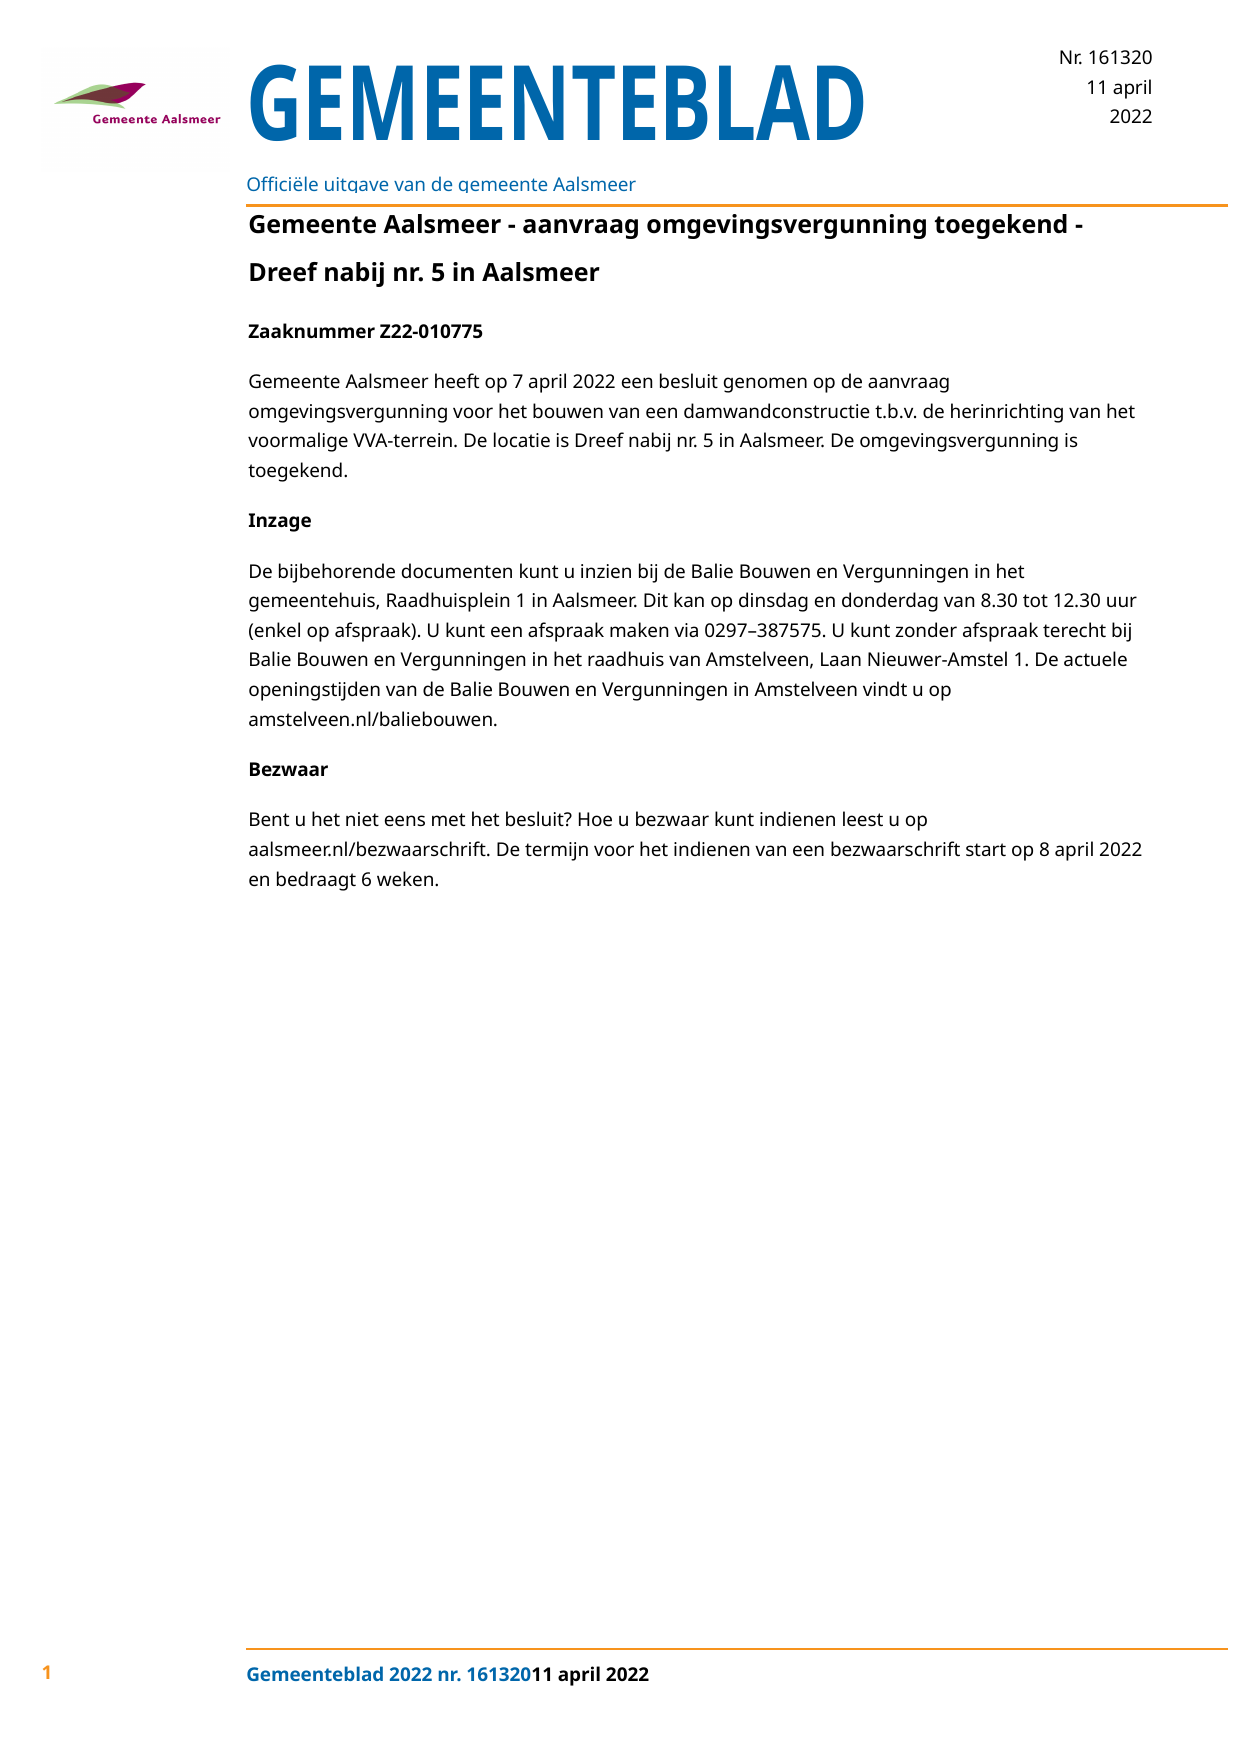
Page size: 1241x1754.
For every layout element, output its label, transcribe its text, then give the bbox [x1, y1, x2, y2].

text De bijbehorende documenten kunt u inzien bij de Balie Bouwen en Vergunningen in het gemeentehuis, Raadhuisplein 1 in Aalsmeer. Dit kan op dinsdag en donderdag van 8.30 tot 12.30 uur (enkel op afspraak). U kunt een afspraak maken via 0297–387575. U kunt zonder afspraak terecht bij Balie Bouwen en Vergunningen in het raadhuis van Amstelveen, Laan Nieuwer-Amstel 1. De actuele openingstijden van de Balie Bouwen en Vergunningen in Amstelveen vindt u op amstelveen.nl/baliebouwen. [248, 558, 1152, 732]
text Gemeente Aalsmeer - aanvraag omgevingsvergunning toegekend - Dreef nabij nr. 5 in Aalsmeer [248, 207, 1152, 288]
text Zaaknummer Z22-010775 [248, 318, 1152, 344]
text Bezwaar [248, 756, 1152, 782]
text Bent u het niet eens met het besluit? Hoe u bezwaar kunt indienen leest u op aalsmeer.nl/bezwaarschrift. De termijn voor het indienen van een bezwaarschrift start op 8 april 2022 en bedraagt 6 weken. [248, 807, 1152, 892]
picture [41, 47, 231, 172]
text Gemeente Aalsmeer heeft op 7 april 2022 een besluit genomen op de aanvraag omgevingsvergunning voor het bouwen van een damwandconstructie t.b.v. de herinrichting van het voormalige VVA-terrein. De locatie is Dreef nabij nr. 5 in Aalsmeer. De omgevingsvergunning is toegekend. [248, 368, 1152, 483]
text Inzage [248, 507, 1152, 533]
